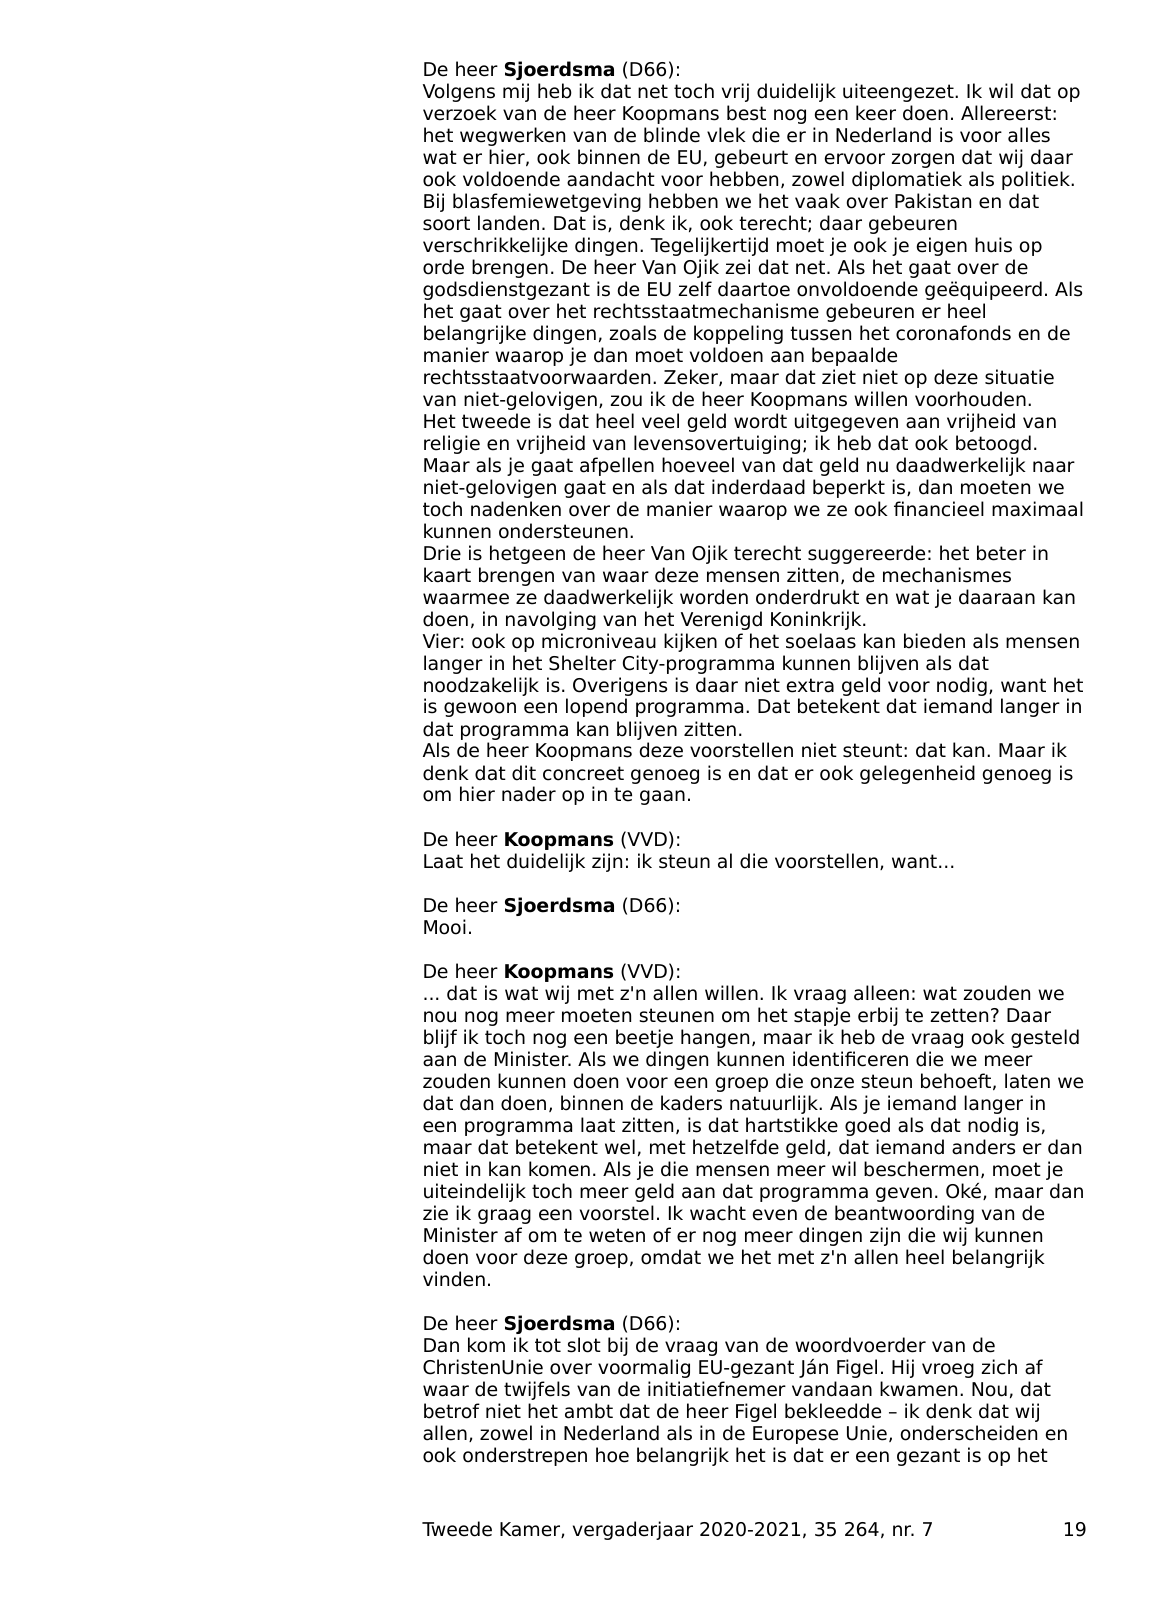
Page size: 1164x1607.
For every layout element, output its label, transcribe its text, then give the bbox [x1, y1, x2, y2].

text Drie is hetgeen de heer Van Ojik terecht suggereerde: het beter in kaart brengen van waar deze mensen zitten, de mechanismes waarmee ze daadwerkelijk worden onderdrukt en wat je daaraan kan doen, in navolging van het Verenigd Koninkrijk. [422, 543, 1087, 631]
text De heer Koopmans (VVD): [422, 961, 1087, 983]
text Laat het duidelijk zijn: ik steun al die voorstellen, want... [422, 851, 1087, 872]
text De heer Sjoerdsma (D66): [422, 59, 1087, 81]
text De heer Sjoerdsma (D66): [422, 1313, 1087, 1335]
text De heer Koopmans (VVD): [422, 828, 1087, 851]
text De heer Sjoerdsma (D66): [422, 895, 1087, 917]
text Als de heer Koopmans deze voorstellen niet steunt: dat kan. Maar ik denk dat dit concreet genoeg is en dat er ook gelegenheid genoeg is om hier nader op in te gaan. [422, 740, 1087, 806]
text Het tweede is dat heel veel geld wordt uitgegeven aan vrijheid van religie en vrijheid van levensovertuiging; ik heb dat ook betoogd. Maar als je gaat afpellen hoeveel van dat geld nu daadwerkelijk naar niet-gelovigen gaat en als dat inderdaad beperkt is, dan moeten we toch nadenken over de manier waarop we ze ook financieel maximaal kunnen ondersteunen. [422, 411, 1087, 543]
text Dan kom ik tot slot bij de vraag van de woordvoerder van de ChristenUnie over voormalig EU-gezant Ján Figel. Hij vroeg zich af waar de twijfels van de initiatiefnemer vandaan kwamen. Nou, dat betrof niet het ambt dat de heer Figel bekleedde – ik denk dat wij allen, zowel in Nederland als in de Europese Unie, onderscheiden en ook onderstrepen hoe belangrijk het is dat er een gezant is op het [422, 1335, 1087, 1467]
text Volgens mij heb ik dat net toch vrij duidelijk uiteengezet. Ik wil dat op verzoek van de heer Koopmans best nog een keer doen. Allereerst: het wegwerken van de blinde vlek die er in Nederland is voor alles wat er hier, ook binnen de EU, gebeurt en ervoor zorgen dat wij daar ook voldoende aandacht voor hebben, zowel diplomatiek als politiek. Bij blasfemiewetgeving hebben we het vaak over Pakistan en dat soort landen. Dat is, denk ik, ook terecht; daar gebeuren verschrikkelijke dingen. Tegelijkertijd moet je ook je eigen huis op orde brengen. De heer Van Ojik zei dat net. Als het gaat over de godsdienstgezant is de EU zelf daartoe onvoldoende geëquipeerd. Als het gaat over het rechtsstaatmechanisme gebeuren er heel belangrijke dingen, zoals de koppeling tussen het coronafonds en de manier waarop je dan moet voldoen aan bepaalde rechtsstaatvoorwaarden. Zeker, maar dat ziet niet op deze situatie van niet-gelovigen, zou ik de heer Koopmans willen voorhouden. [422, 81, 1087, 411]
text ... dat is wat wij met z'n allen willen. Ik vraag alleen: wat zouden we nou nog meer moeten steunen om het stapje erbij te zetten? Daar blijf ik toch nog een beetje hangen, maar ik heb de vraag ook gesteld aan de Minister. Als we dingen kunnen identificeren die we meer zouden kunnen doen voor een groep die onze steun behoeft, laten we dat dan doen, binnen de kaders natuurlijk. Als je iemand langer in een programma laat zitten, is dat hartstikke goed als dat nodig is, maar dat betekent wel, met hetzelfde geld, dat iemand anders er dan niet in kan komen. Als je die mensen meer wil beschermen, moet je uiteindelijk toch meer geld aan dat programma geven. Oké, maar dan zie ik graag een voorstel. Ik wacht even de beantwoording van de Minister af om te weten of er nog meer dingen zijn die wij kunnen doen voor deze groep, omdat we het met z'n allen heel belangrijk vinden. [422, 983, 1087, 1291]
text Mooi. [422, 917, 1087, 939]
text Vier: ook op microniveau kijken of het soelaas kan bieden als mensen langer in het Shelter City-programma kunnen blijven als dat noodzakelijk is. Overigens is daar niet extra geld voor nodig, want het is gewoon een lopend programma. Dat betekent dat iemand langer in dat programma kan blijven zitten. [422, 631, 1087, 740]
